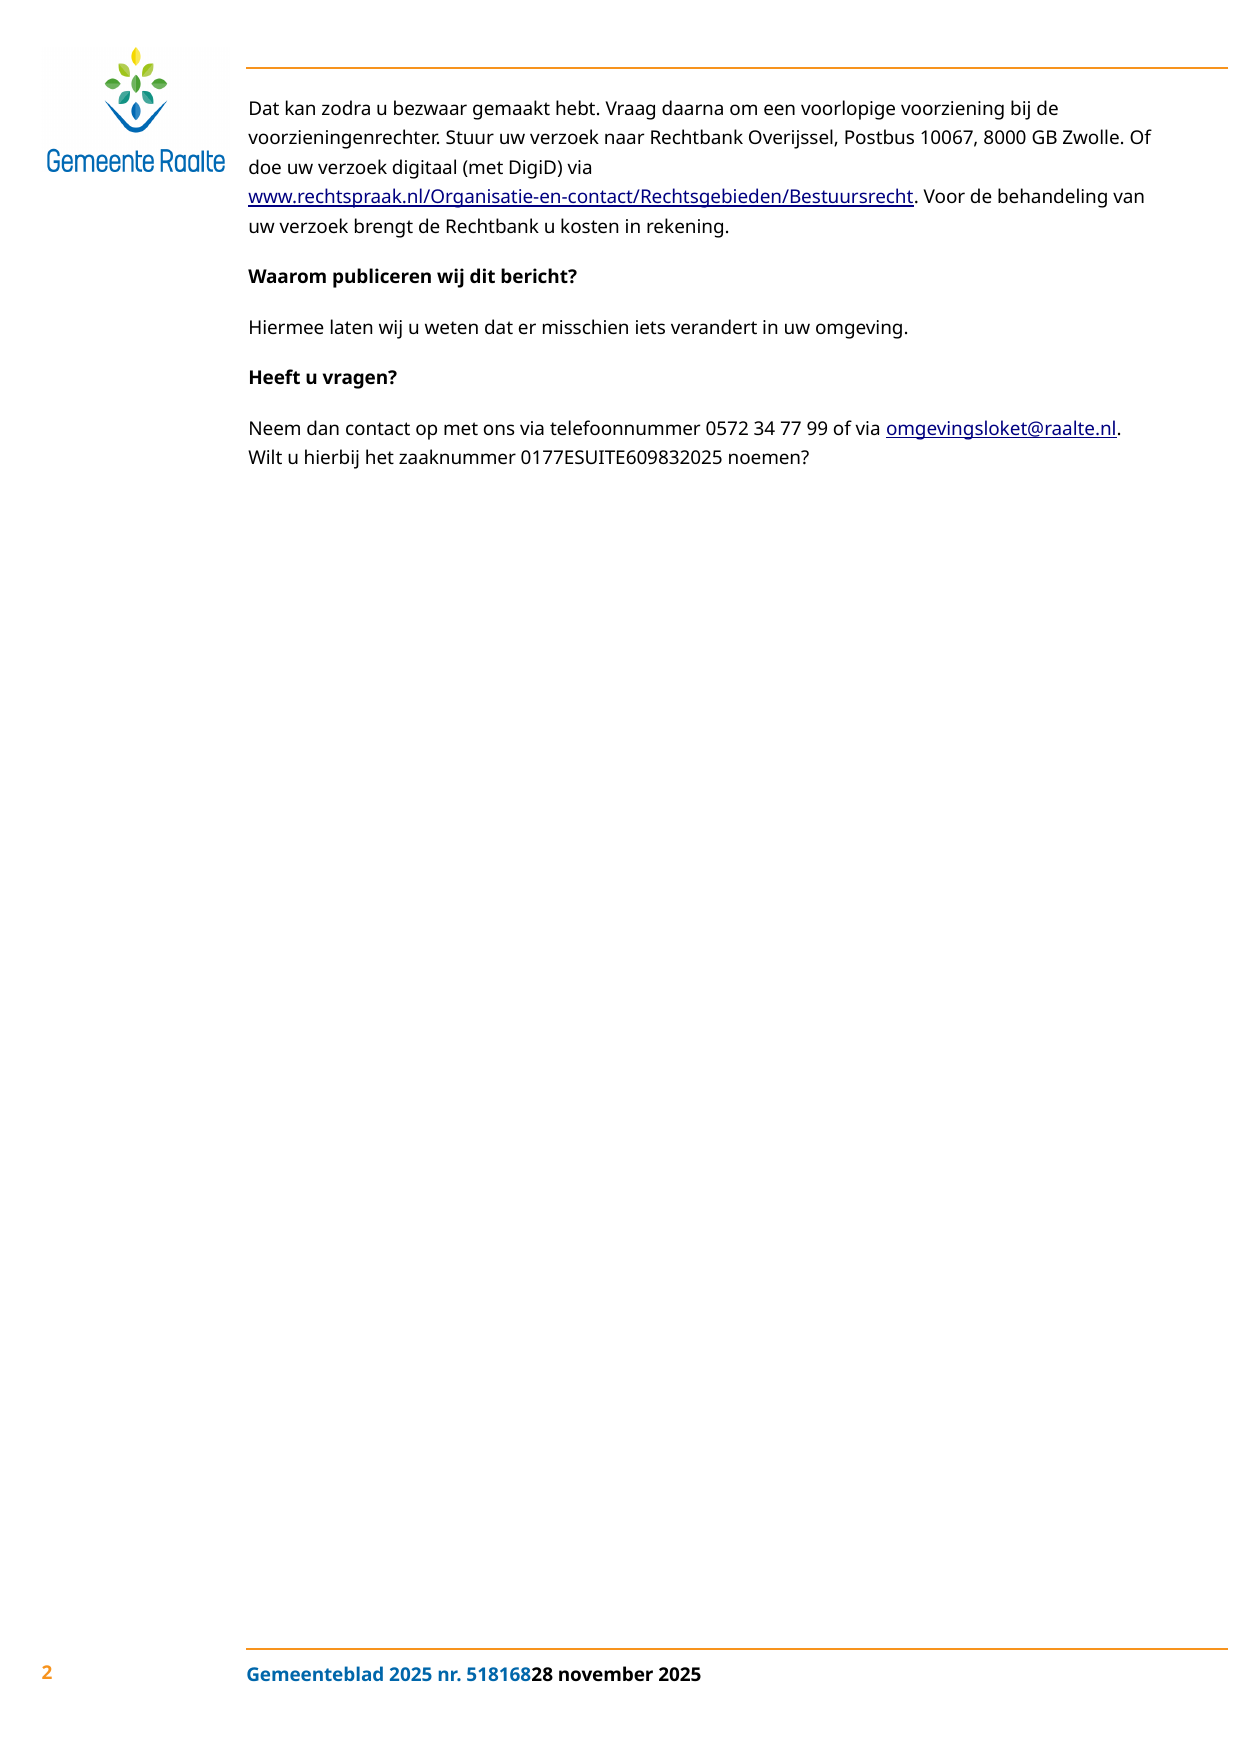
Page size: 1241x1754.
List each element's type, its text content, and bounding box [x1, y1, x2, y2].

text Dat kan zodra u bezwaar gemaakt hebt. Vraag daarna om een voorlopige voorziening bij de voorzieningenrechter. Stuur uw verzoek naar Rechtbank Overijssel, Postbus 10067, 8000 GB Zwolle. Of doe uw verzoek digitaal (met DigiD) via www.rechtspraak.nl/Organisatie-en-contact/Rechtsgebieden/Bestuursrecht. Voor de behandeling van uw verzoek brengt de Rechtbank u kosten in rekening. [248, 95, 1152, 239]
text Hiermee laten wij u weten dat er misschien iets verandert in uw omgeving. [248, 314, 1152, 340]
picture [41, 47, 231, 172]
text Waarom publiceren wij dit bericht? [248, 263, 1152, 289]
text Neem dan contact op met ons via telefoonnummer 0572 34 77 99 of via omgevingsloket@raalte.nl. Wilt u hierbij het zaaknummer 0177ESUITE609832025 noemen? [248, 415, 1152, 470]
text Heeft u vragen? [248, 364, 1152, 390]
